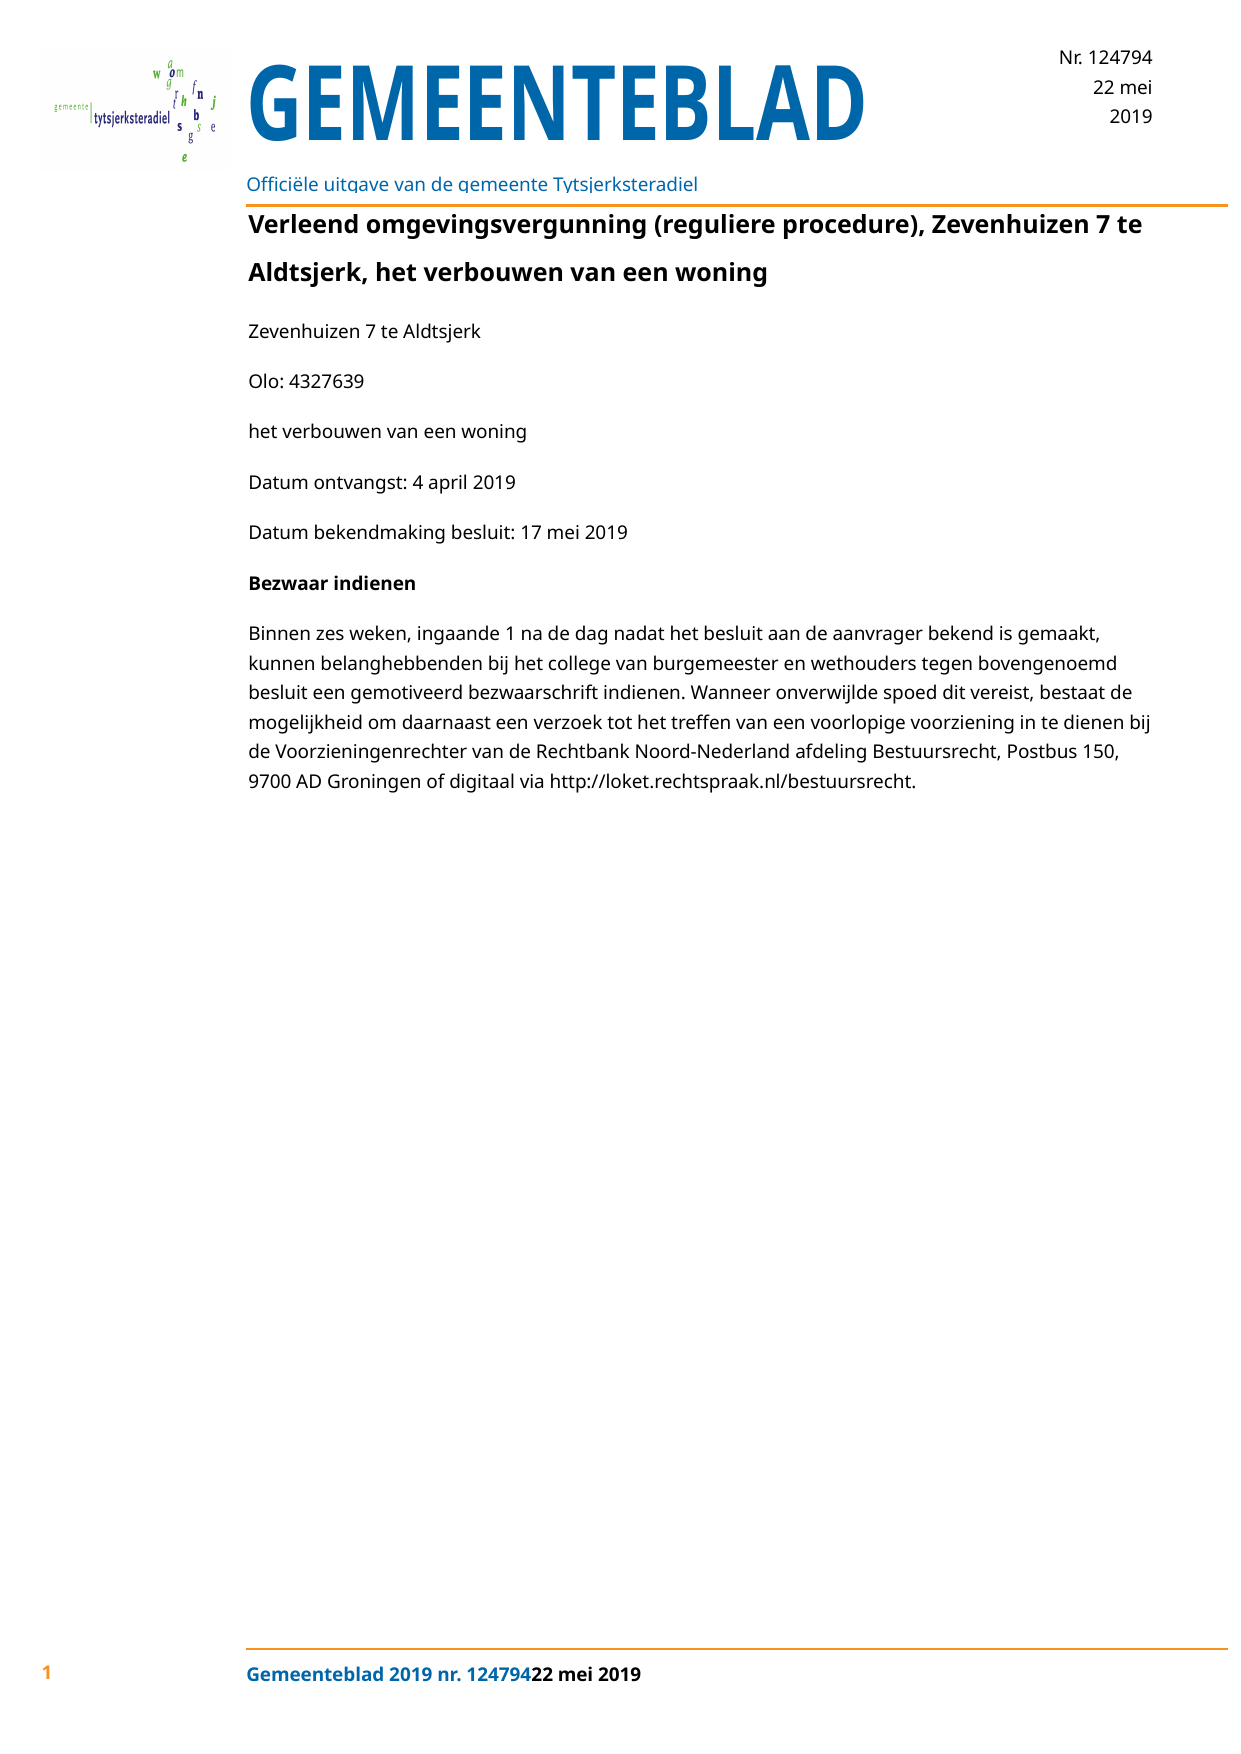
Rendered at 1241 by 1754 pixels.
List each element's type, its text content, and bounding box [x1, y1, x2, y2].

text Olo: 4327639 [248, 368, 1152, 394]
text het verbouwen van een woning [248, 419, 1152, 444]
text Datum ontvangst: 4 april 2019 [248, 469, 1152, 495]
text Zevenhuizen 7 te Aldtsjerk [248, 318, 1152, 344]
text Verleend omgevingsvergunning (reguliere procedure), Zevenhuizen 7 te Aldtsjerk, het verbouwen van een woning [248, 207, 1152, 288]
picture [41, 47, 231, 172]
text Binnen zes weken, ingaande 1 na de dag nadat het besluit aan de aanvrager bekend is gemaakt, kunnen belanghebbenden bij het college van burgemeester en wethouders tegen bovengenoemd besluit een gemotiveerd bezwaarschrift indienen. Wanneer onverwijlde spoed dit vereist, bestaat de mogelijkheid om daarnaast een verzoek tot het treffen van een voorlopige voorziening in te dienen bij de Voorzieningenrechter van de Rechtbank Noord-Nederland afdeling Bestuursrecht, Postbus 150, 9700 AD Groningen of digitaal via http://loket.rechtspraak.nl/bestuursrecht. [248, 620, 1152, 794]
text Datum bekendmaking besluit: 17 mei 2019 [248, 519, 1152, 545]
text Bezwaar indienen [248, 570, 1152, 596]
